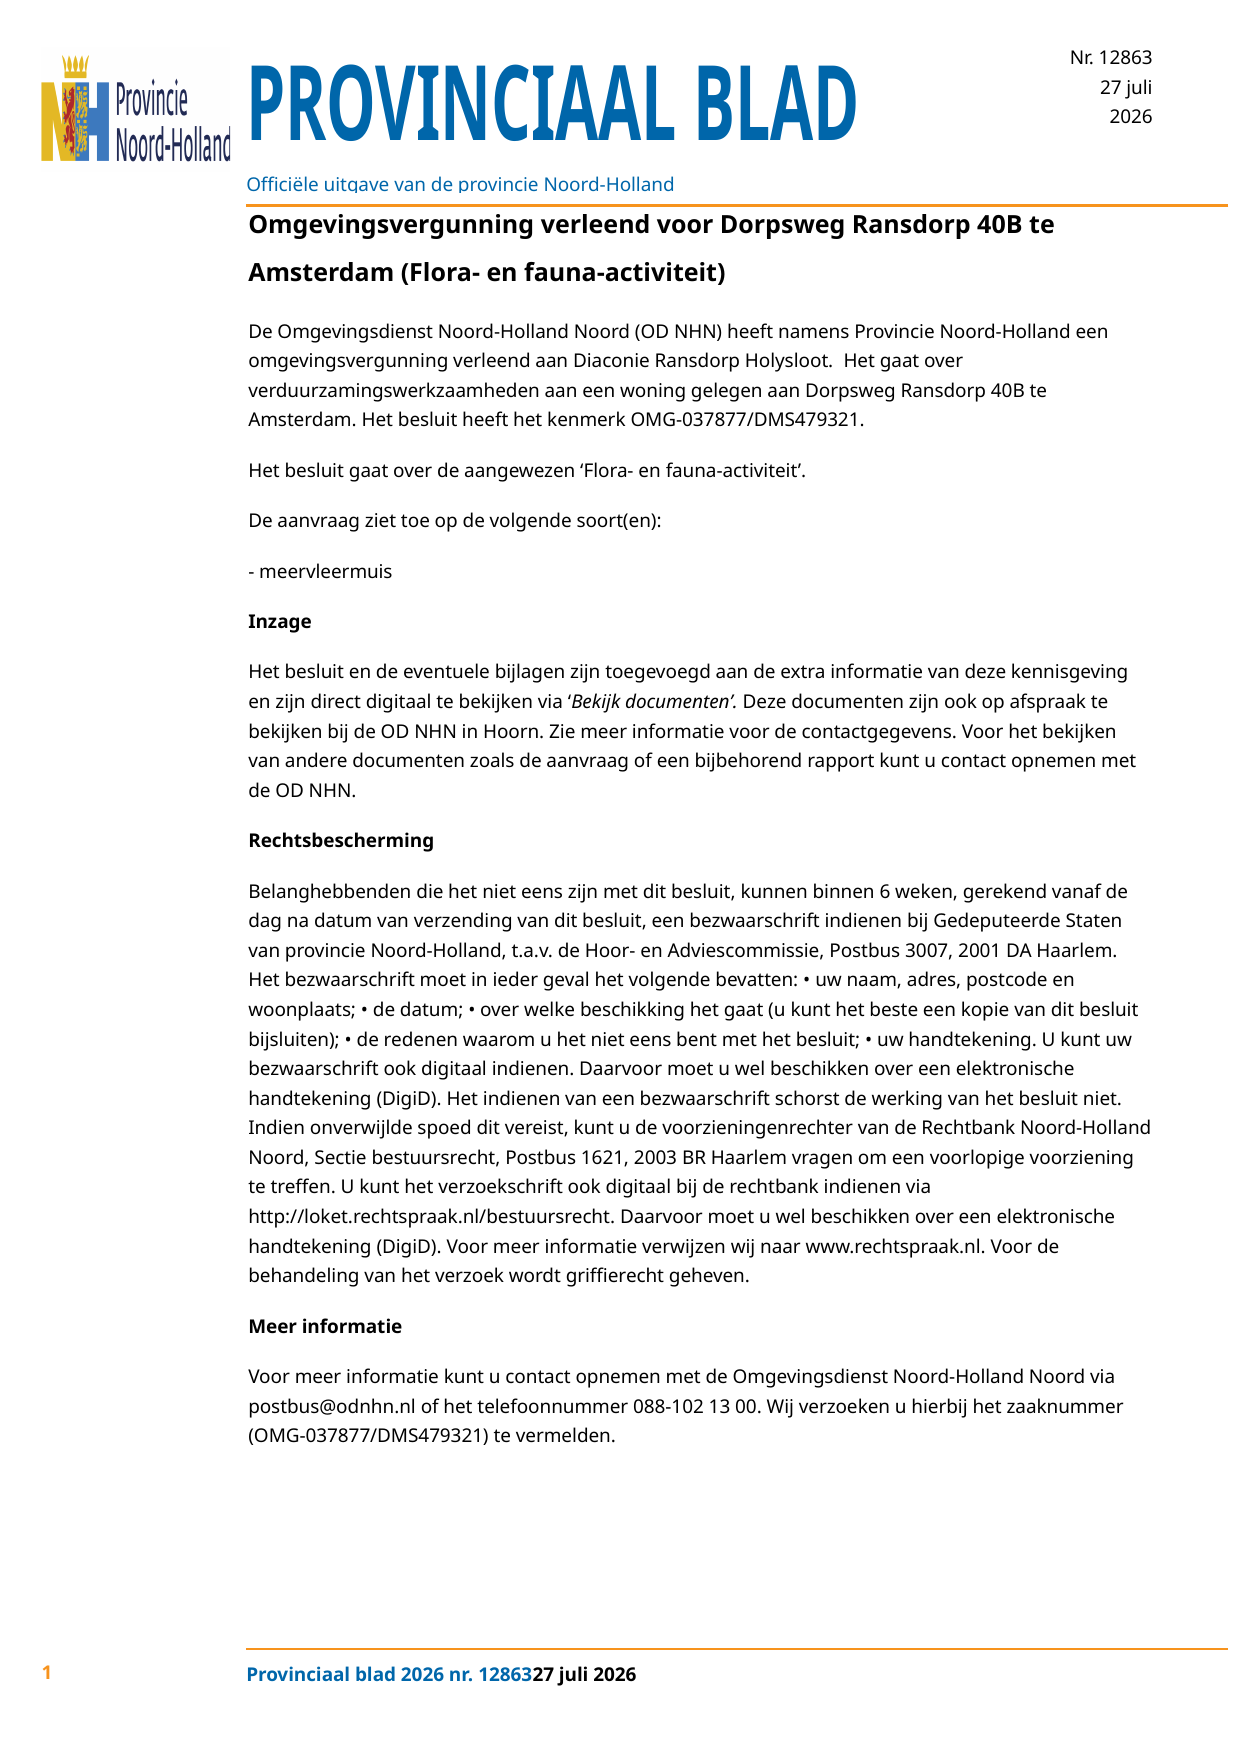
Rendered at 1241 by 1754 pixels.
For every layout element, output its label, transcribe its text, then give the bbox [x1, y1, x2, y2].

text Omgevingsvergunning verleend voor Dorpsweg Ransdorp 40B te Amsterdam (Flora- en fauna-activiteit) [248, 207, 1152, 288]
text Meer informatie [248, 1313, 1152, 1339]
text Rechtsbescherming [248, 827, 1152, 853]
text Belanghebbenden die het niet eens zijn met dit besluit, kunnen binnen 6 weken, gerekend vanaf de dag na datum van verzending van dit besluit, een bezwaarschrift indienen bij Gedeputeerde Staten van provincie Noord-Holland, t.a.v. de Hoor- en Adviescommissie, Postbus 3007, 2001 DA Haarlem. Het bezwaarschrift moet in ieder geval het volgende bevatten: • uw naam, adres, postcode en woonplaats; • de datum; • over welke beschikking het gaat (u kunt het beste een kopie van dit besluit bijsluiten); • de redenen waarom u het niet eens bent met het besluit; • uw handtekening. U kunt uw bezwaarschrift ook digitaal indienen. Daarvoor moet u wel beschikken over een elektronische handtekening (DigiD). Het indienen van een bezwaarschrift schorst de werking van het besluit niet. Indien onverwijlde spoed dit vereist, kunt u de voorzieningenrechter van de Rechtbank Noord-Holland Noord, Sectie bestuursrecht, Postbus 1621, 2003 BR Haarlem vragen om een voorlopige voorziening te treffen. U kunt het verzoekschrift ook digitaal bij de rechtbank indienen via http://loket.rechtspraak.nl/bestuursrecht. Daarvoor moet u wel beschikken over een elektronische handtekening (DigiD). Voor meer informatie verwijzen wij naar www.rechtspraak.nl. Voor de behandeling van het verzoek wordt griffierecht geheven. [248, 878, 1152, 1288]
text Het besluit gaat over de aangewezen ‘Flora- en fauna-activiteit’. [248, 457, 1152, 483]
text De aanvraag ziet toe op de volgende soort(en): [248, 507, 1152, 533]
text Het besluit en de eventuele bijlagen zijn toegevoegd aan de extra informatie van deze kennisgeving en zijn direct digitaal te bekijken via ‘Bekijk documenten’. Deze documenten zijn ook op afspraak te bekijken bij de OD NHN in Hoorn. Zie meer informatie voor de contactgegevens. Voor het bekijken van andere documenten zoals de aanvraag of een bijbehorend rapport kunt u contact opnemen met de OD NHN. [248, 659, 1152, 803]
picture [41, 47, 231, 172]
text De Omgevingsdienst Noord-Holland Noord (OD NHN) heeft namens Provincie Noord-Holland een omgevingsvergunning verleend aan Diaconie Ransdorp Holysloot. Het gaat over verduurzamingswerkzaamheden aan een woning gelegen aan Dorpsweg Ransdorp 40B te Amsterdam. Het besluit heeft het kenmerk OMG-037877/DMS479321. [248, 318, 1152, 432]
text Voor meer informatie kunt u contact opnemen met de Omgevingsdienst Noord-Holland Noord via postbus@odnhn.nl of het telefoonnummer 088-102 13 00. Wij verzoeken u hierbij het zaaknummer (OMG-037877/DMS479321) te vermelden. [248, 1363, 1152, 1448]
text Inzage [248, 608, 1152, 634]
text - meervleermuis [248, 558, 1152, 584]
